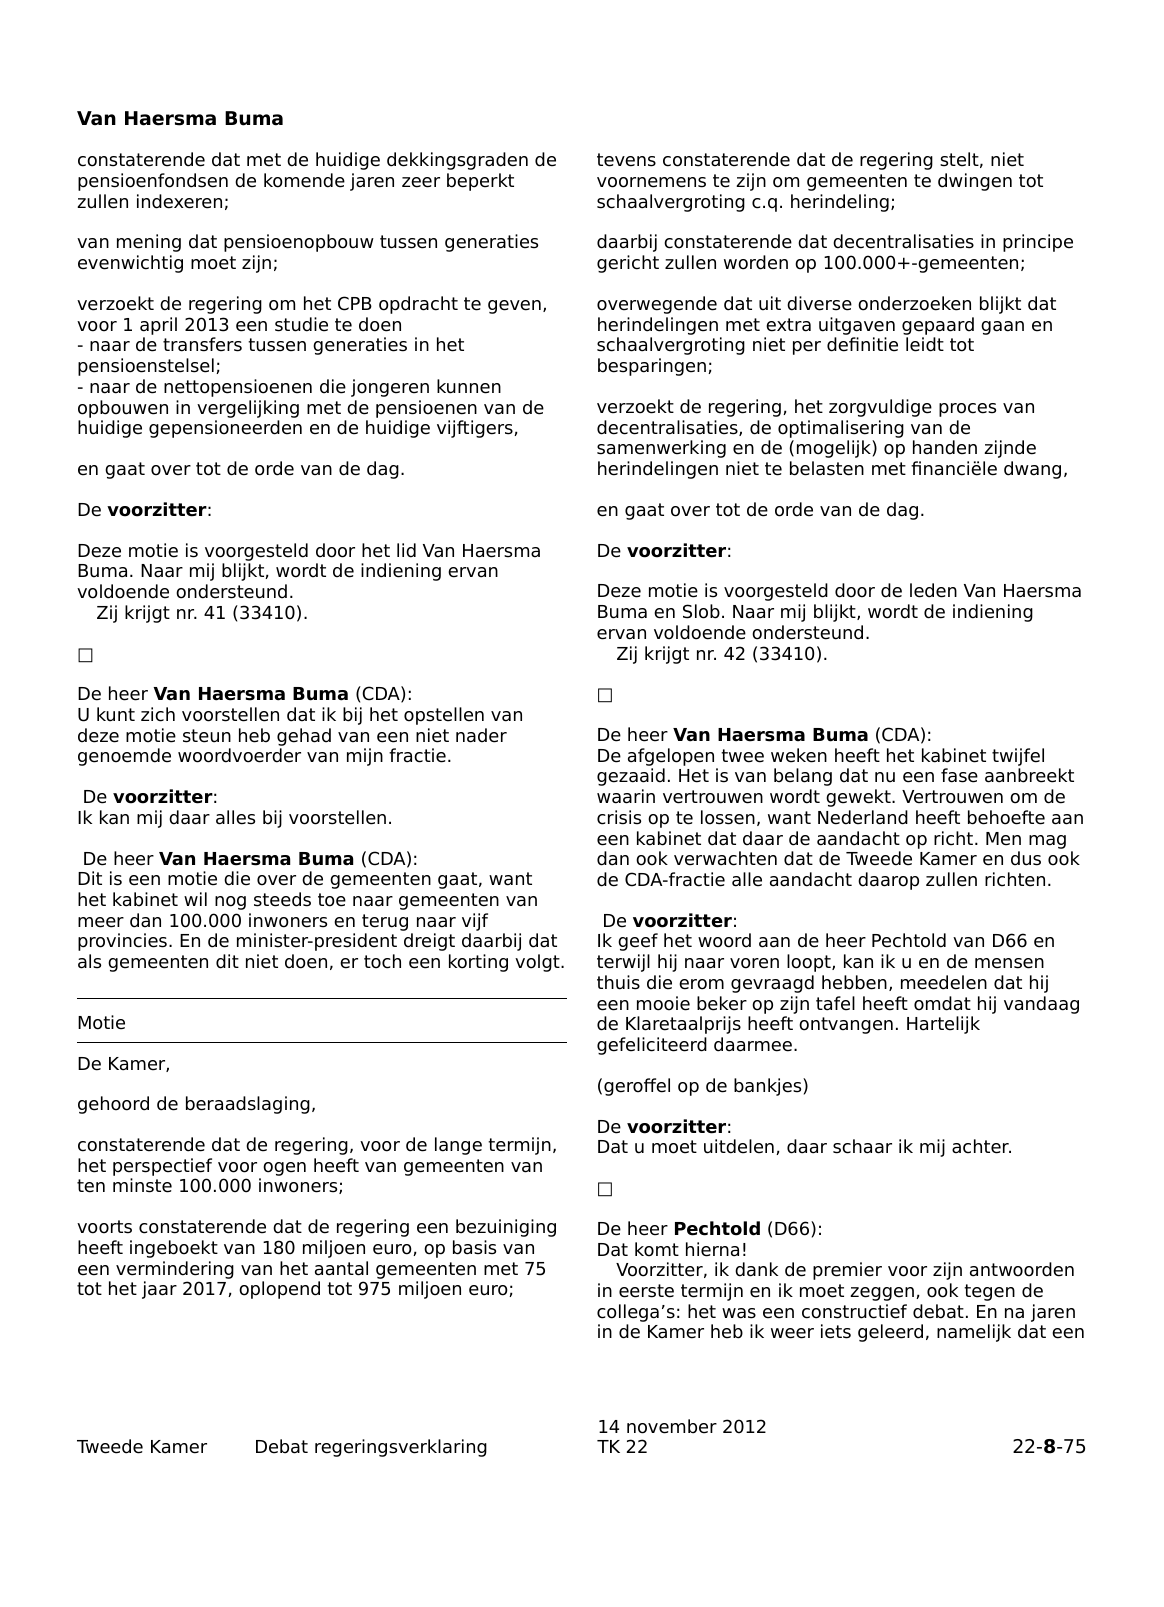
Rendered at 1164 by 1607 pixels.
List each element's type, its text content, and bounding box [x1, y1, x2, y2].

text tevens constaterende dat de regering stelt, niet voornemens te zijn om gemeenten te dwingen tot schaalvergroting c.q. herindeling; [596, 150, 1087, 212]
text en gaat over tot de orde van de dag. [596, 500, 1087, 520]
text Voorzitter, ik dank de premier voor zijn antwoorden in eerste termijn en ik moet zeggen, ook tegen de collega’s: het was een constructief debat. En na jaren in de Kamer heb ik weer iets geleerd, namelijk dat een [596, 1260, 1087, 1343]
text Deze motie is voorgesteld door het lid Van Haersma Buma. Naar mij blijkt, wordt de indiening ervan voldoende ondersteund. [77, 540, 567, 603]
text Zij krijgt nr. 42 (33410). [596, 643, 1087, 664]
text Motie [77, 1013, 567, 1033]
text daarbij constaterende dat decentralisaties in principe gericht zullen worden op 100.000+-gemeenten; [596, 232, 1087, 274]
text Dit is een motie die over de gemeenten gaat, want het kabinet wil nog steeds toe naar gemeenten van meer dan 100.000 inwoners en terug naar vijf provincies. En de minister-president dreigt daarbij dat als gemeenten dit niet doen, er toch een korting volgt. [77, 869, 567, 973]
text De voorzitter: [596, 540, 1087, 561]
text De voorzitter: [596, 1116, 1087, 1137]
text constaterende dat de regering, voor de lange termijn, het perspectief voor ogen heeft van gemeenten van ten minste 100.000 inwoners; [77, 1135, 567, 1197]
text De heer Van Haersma Buma (CDA): [596, 725, 1087, 746]
text en gaat over tot de orde van de dag. [77, 459, 567, 480]
text Dat u moet uitdelen, daar schaar ik mij achter. [596, 1137, 1087, 1158]
text verzoekt de regering, het zorgvuldige proces van decentralisaties, de optimalisering van de samenwerking en de (mogelijk) op handen zijnde herindelingen niet te belasten met financiële dwang, [596, 397, 1087, 480]
text □ [596, 1178, 1087, 1199]
text U kunt zich voorstellen dat ik bij het opstellen van deze motie steun heb gehad van een niet nader genoemde woordvoerder van mijn fractie. [77, 705, 567, 767]
text - naar de transfers tussen generaties in het pensioenstelsel; [77, 335, 567, 377]
text van mening dat pensioenopbouw tussen generaties evenwichtig moet zijn; [77, 232, 567, 274]
text De heer Pechtold (D66): [596, 1219, 1087, 1239]
text Dat komt hierna! [596, 1239, 1087, 1260]
text De voorzitter: [77, 500, 567, 520]
text De heer Van Haersma Buma (CDA): [77, 848, 567, 869]
text overwegende dat uit diverse onderzoeken blijkt dat herindelingen met extra uitgaven gepaard gaan en schaalvergroting niet per definitie leidt tot besparingen; [596, 294, 1087, 377]
text - naar de nettopensioenen die jongeren kunnen opbouwen in vergelijking met de pensioenen van de huidige gepensioneerden en de huidige vijftigers, [77, 377, 567, 439]
text Deze motie is voorgesteld door de leden Van Haersma Buma en Slob. Naar mij blijkt, wordt de indiening ervan voldoende ondersteund. [596, 581, 1087, 643]
text Zij krijgt nr. 41 (33410). [77, 603, 567, 623]
text verzoekt de regering om het CPB opdracht te geven, voor 1 april 2013 een studie te doen [77, 294, 567, 335]
text voorts constaterende dat de regering een bezuiniging heeft ingeboekt van 180 miljoen euro, op basis van een vermindering van het aantal gemeenten met 75 tot het jaar 2017, oplopend tot 975 miljoen euro; [77, 1217, 567, 1300]
text De heer Van Haersma Buma (CDA): [77, 684, 567, 705]
text De afgelopen twee weken heeft het kabinet twijfel gezaaid. Het is van belang dat nu een fase aanbreekt waarin vertrouwen wordt gewekt. Vertrouwen om de crisis op te lossen, want Nederland heeft behoefte aan een kabinet dat daar de aandacht op richt. Men mag dan ook verwachten dat de Tweede Kamer en dus ook de CDA-fractie alle aandacht daarop zullen richten. [596, 746, 1087, 891]
text Ik geef het woord aan de heer Pechtold van D66 en terwijl hij naar voren loopt, kan ik u en de mensen thuis die erom gevraagd hebben, meedelen dat hij een mooie beker op zijn tafel heeft omdat hij vandaag de Klaretaalprijs heeft ontvangen. Hartelijk gefeliciteerd daarmee. [596, 931, 1087, 1056]
text De Kamer, [77, 1053, 567, 1074]
text (geroffel op de bankjes) [596, 1076, 1087, 1096]
text □ [596, 684, 1087, 705]
text gehoord de beraadslaging, [77, 1094, 567, 1115]
text □ [77, 643, 567, 664]
text De voorzitter: [77, 787, 567, 808]
text De voorzitter: [596, 911, 1087, 931]
text Ik kan mij daar alles bij voorstellen. [77, 808, 567, 828]
text constaterende dat met de huidige dekkingsgraden de pensioenfondsen de komende jaren zeer beperkt zullen indexeren; [77, 150, 567, 212]
